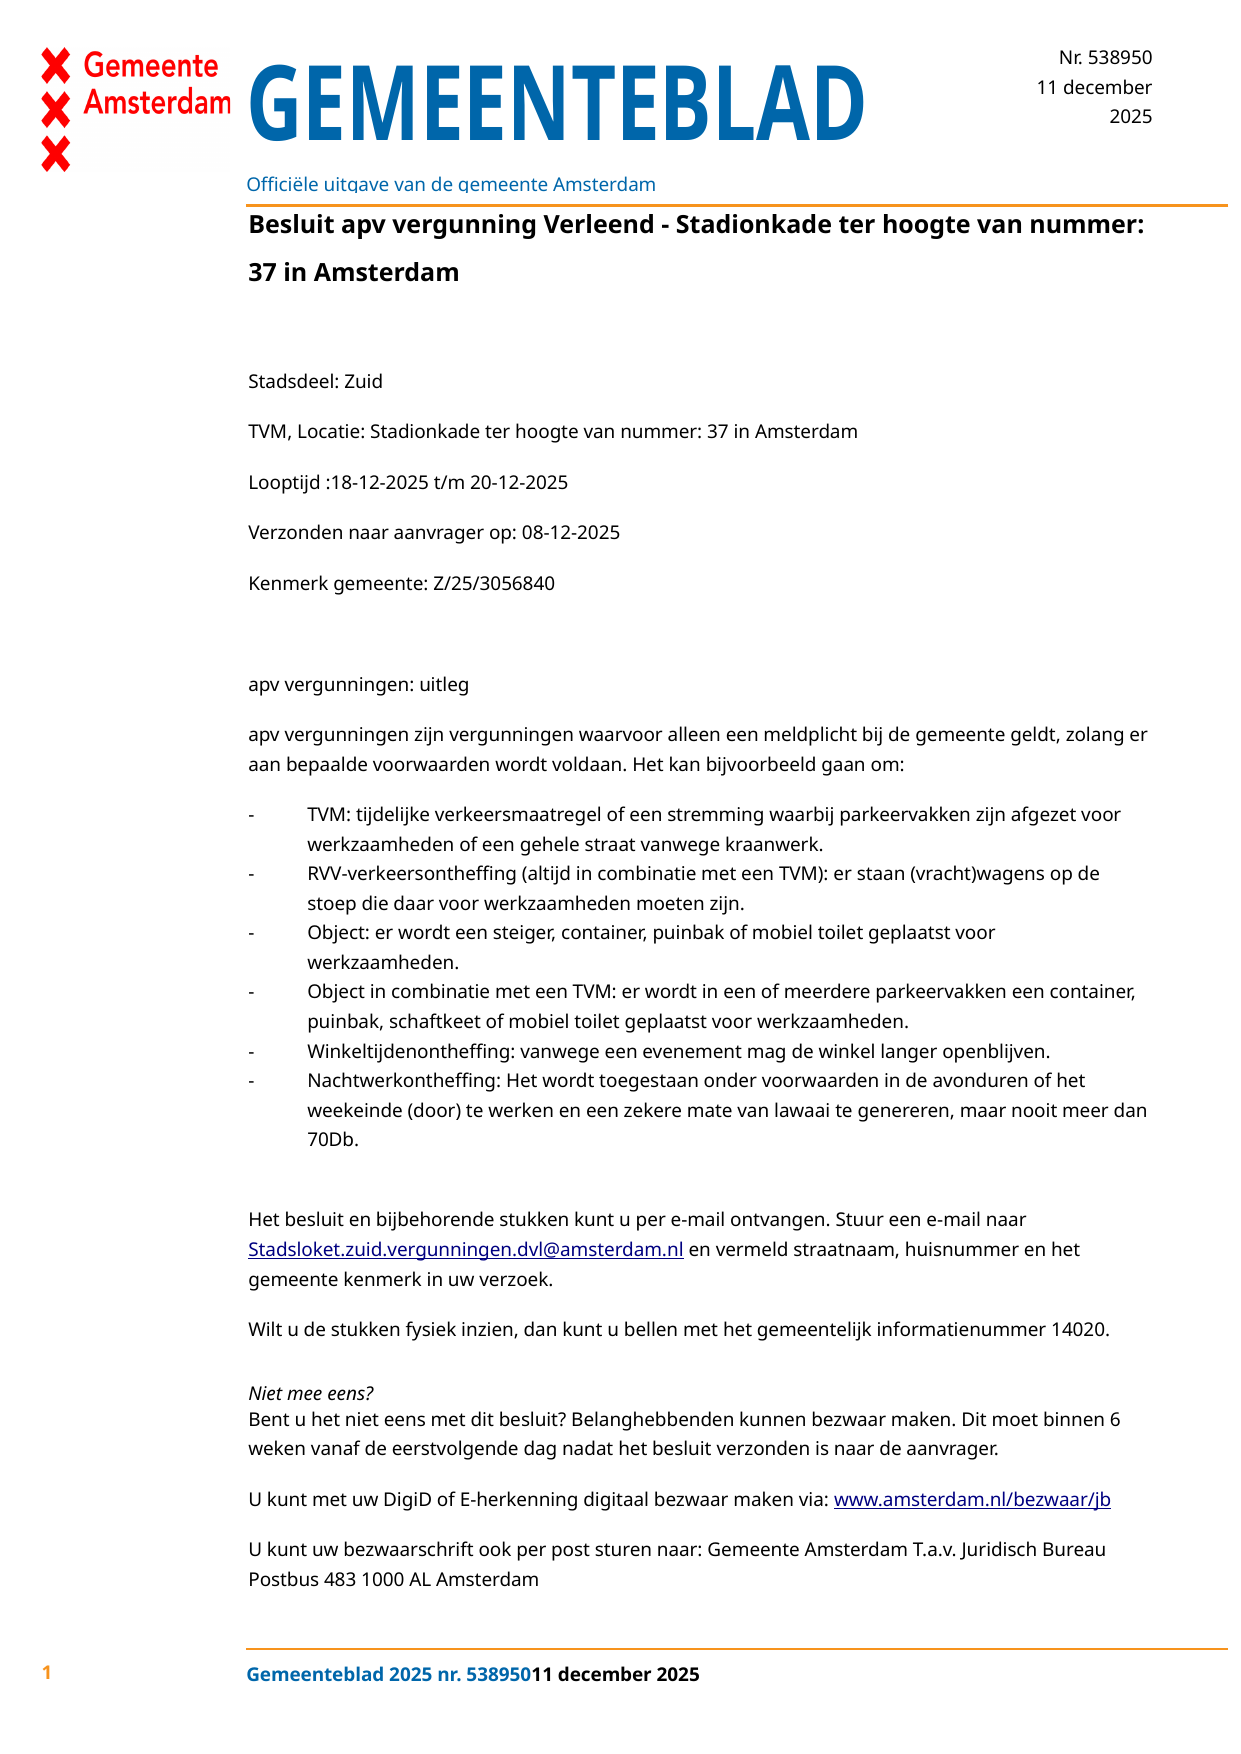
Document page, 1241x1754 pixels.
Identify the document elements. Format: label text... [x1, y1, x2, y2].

list TVM: tijdelijke verkeersmaatregel of een stremming waarbij parkeervakken zijn afgezet voor werkzaamheden of een gehele straat vanwege kraanwerk. [248, 801, 1152, 857]
picture [41, 47, 231, 172]
list Object: er wordt een steiger, container, puinbak of mobiel toilet geplaatst voor werkzaamheden. [248, 919, 1152, 975]
text U kunt met uw DigiD of E-herkenning digitaal bezwaar maken via: www.amsterdam.nl/bezwaar/jb [248, 1486, 1152, 1512]
text Bent u het niet eens met dit besluit? Belanghebbenden kunnen bezwaar maken. Dit moet binnen 6 weken vanaf de eerstvolgende dag nadat het besluit verzonden is naar de aanvrager. [248, 1406, 1152, 1461]
list Object in combinatie met een TVM: er wordt in een of meerdere parkeervakken een container, puinbak, schaftkeet of mobiel toilet geplaatst voor werkzaamheden. [248, 979, 1152, 1034]
text apv vergunningen: uitleg [248, 671, 1152, 697]
list RVV-verkeersontheffing (altijd in combinatie met een TVM): er staan (vracht)wagens op de stoep die daar voor werkzaamheden moeten zijn. [248, 860, 1152, 916]
text apv vergunningen zijn vergunningen waarvoor alleen een meldplicht bij de gemeente geldt, zolang er aan bepaalde voorwaarden wordt voldaan. Het kan bijvoorbeeld gaan om: [248, 721, 1152, 777]
text Het besluit en bijbehorende stukken kunt u per e-mail ontvangen. Stuur een e-mail naar Stadsloket.zuid.vergunningen.dvl@amsterdam.nl en vermeld straatnaam, huisnummer en het gemeente kenmerk in uw verzoek. [248, 1207, 1152, 1292]
text Verzonden naar aanvrager op: 08-12-2025 [248, 519, 1152, 545]
list Winkeltijdenontheffing: vanwege een evenement mag de winkel langer openblijven. [248, 1038, 1152, 1064]
text TVM, Locatie: Stadionkade ter hoogte van nummer: 37 in Amsterdam [248, 419, 1152, 444]
list Nachtwerkontheffing: Het wordt toegestaan onder voorwaarden in de avonduren of het weekeinde (door) te werken en een zekere mate van lawaai te genereren, maar nooit meer dan 70Db. [248, 1067, 1152, 1152]
text U kunt uw bezwaarschrift ook per post sturen naar: Gemeente Amsterdam T.a.v. Juridisch Bureau Postbus 483 1000 AL Amsterdam [248, 1536, 1152, 1592]
text Niet mee eens? [248, 1380, 1152, 1406]
text Kenmerk gemeente: Z/25/3056840 [248, 570, 1152, 596]
text Wilt u de stukken fysiek inzien, dan kunt u bellen met het gemeentelijk informatienummer 14020. [248, 1316, 1152, 1342]
text Looptijd :18-12-2025 t/m 20-12-2025 [248, 469, 1152, 495]
text Besluit apv vergunning Verleend - Stadionkade ter hoogte van nummer: 37 in Amsterdam [248, 207, 1152, 288]
text Stadsdeel: Zuid [248, 368, 1152, 394]
